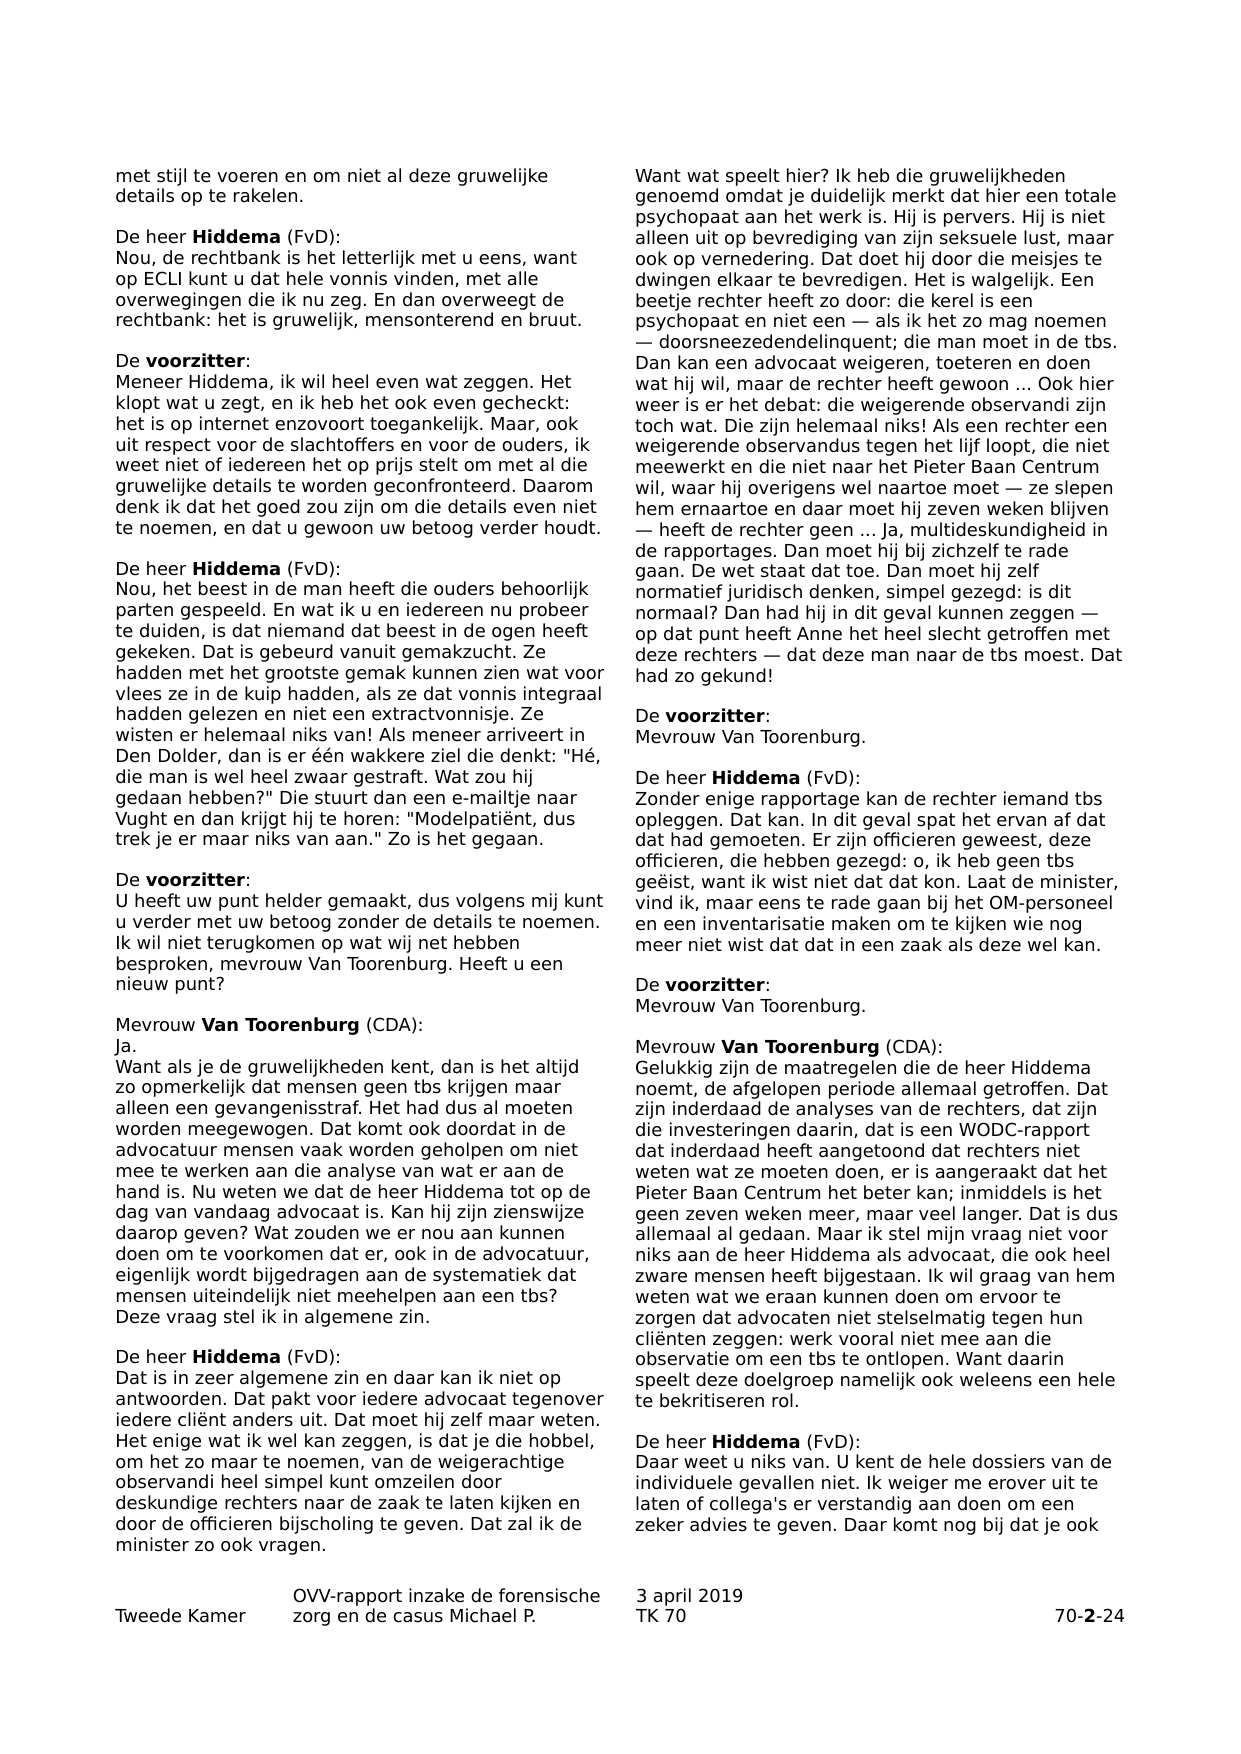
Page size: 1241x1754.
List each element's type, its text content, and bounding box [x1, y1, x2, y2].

text De voorzitter: [635, 975, 1125, 996]
text Mevrouw Van Toorenburg. [635, 996, 1125, 1017]
text Mevrouw Van Toorenburg. [635, 727, 1125, 748]
text Meneer Hiddema, ik wil heel even wat zeggen. Het klopt wat u zegt, en ik heb het ook even gecheckt: het is op internet enzovoort toegankelijk. Maar, ook uit respect voor de slachtoffers en voor de ouders, ik weet niet of iedereen het op prijs stelt om met al die gruwelijke details te worden geconfronteerd. Daarom denk ik dat het goed zou zijn om die details even niet te noemen, en dat u gewoon uw betoog verder houdt. [115, 372, 605, 538]
text Zonder enige rapportage kan de rechter iemand tbs opleggen. Dat kan. In dit geval spat het ervan af dat dat had gemoeten. Er zijn officieren geweest, deze officieren, die hebben gezegd: o, ik heb geen tbs geëist, want ik wist niet dat dat kon. Laat de minister, vind ik, maar eens te rade gaan bij het OM-personeel en een inventarisatie maken om te kijken wie nog meer niet wist dat dat in een zaak als deze wel kan. [635, 788, 1125, 955]
text Dat is in zeer algemene zin en daar kan ik niet op antwoorden. Dat pakt voor iedere advocaat tegenover iedere cliënt anders uit. Dat moet hij zelf maar weten. Het enige wat ik wel kan zeggen, is dat je die hobbel, om het zo maar te noemen, van de weigerachtige observandi heel simpel kunt omzeilen door deskundige rechters naar de zaak te laten kijken en door de officieren bijscholing te geven. Dat zal ik de minister zo ook vragen. [115, 1368, 605, 1556]
text De heer Hiddema (FvD): [635, 768, 1125, 788]
text Daar weet u niks van. U kent de hele dossiers van de individuele gevallen niet. Ik weiger me erover uit te laten of collega's er verstandig aan doen om een zeker advies te geven. Daar komt nog bij dat je ook [635, 1452, 1125, 1536]
text U heeft uw punt helder gemaakt, dus volgens mij kunt u verder met uw betoog zonder de details te noemen. [115, 891, 605, 932]
text Want wat speelt hier? Ik heb die gruwelijkheden genoemd omdat je duidelijk merkt dat hier een totale psychopaat aan het werk is. Hij is pervers. Hij is niet alleen uit op bevrediging van zijn seksuele lust, maar ook op vernedering. Dat doet hij door die meisjes te dwingen elkaar te bevredigen. Het is walgelijk. Een beetje rechter heeft zo door: die kerel is een psychopaat en niet een — als ik het zo mag noemen — doorsneezedendelinquent; die man moet in de tbs. Dan kan een advocaat weigeren, toeteren en doen wat hij wil, maar de rechter heeft gewoon ... Ook hier weer is er het debat: die weigerende observandi zijn toch wat. Die zijn helemaal niks! Als een rechter een weigerende observandus tegen het lijf loopt, die niet meewerkt en die niet naar het Pieter Baan Centrum wil, waar hij overigens wel naartoe moet — ze slepen hem ernaartoe en daar moet hij zeven weken blijven — heeft de rechter geen ... Ja, multideskundigheid in de rapportages. Dan moet hij bij zichzelf te rade gaan. De wet staat dat toe. Dan moet hij zelf normatief juridisch denken, simpel gezegd: is dit normaal? Dan had hij in dit geval kunnen zeggen — op dat punt heeft Anne het heel slecht getroffen met deze rechters — dat deze man naar de tbs moest. Dat had zo gekund! [635, 165, 1125, 686]
text Want als je de gruwelijkheden kent, dan is het altijd zo opmerkelijk dat mensen geen tbs krijgen maar alleen een gevangenisstraf. Het had dus al moeten worden meegewogen. Dat komt ook doordat in de advocatuur mensen vaak worden geholpen om niet mee te werken aan die analyse van wat er aan de hand is. Nu weten we dat de heer Hiddema tot op de dag van vandaag advocaat is. Kan hij zijn zienswijze daarop geven? Wat zouden we er nou aan kunnen doen om te voorkomen dat er, ook in de advocatuur, eigenlijk wordt bijgedragen aan de systematiek dat mensen uiteindelijk niet meehelpen aan een tbs? Deze vraag stel ik in algemene zin. [115, 1056, 605, 1327]
text Nou, het beest in de man heeft die ouders behoorlijk parten gespeeld. En wat ik u en iedereen nu probeer te duiden, is dat niemand dat beest in de ogen heeft gekeken. Dat is gebeurd vanuit gemakzucht. Ze hadden met het grootste gemak kunnen zien wat voor vlees ze in de kuip hadden, als ze dat vonnis integraal hadden gelezen en niet een extractvonnisje. Ze wisten er helemaal niks van! Als meneer arriveert in Den Dolder, dan is er één wakkere ziel die denkt: "Hé, die man is wel heel zwaar gestraft. Wat zou hij gedaan hebben?" Die stuurt dan een e-mailtje naar Vught en dan krijgt hij te horen: "Modelpatiënt, dus trek je er maar niks van aan." Zo is het gegaan. [115, 579, 605, 850]
text met stijl te voeren en om niet al deze gruwelijke details op te rakelen. [115, 165, 605, 207]
text Mevrouw Van Toorenburg (CDA): [635, 1037, 1125, 1057]
text De heer Hiddema (FvD): [635, 1432, 1125, 1452]
text Ja. [115, 1036, 605, 1056]
text De heer Hiddema (FvD): [115, 227, 605, 248]
text De heer Hiddema (FvD): [115, 558, 605, 579]
text Nou, de rechtbank is het letterlijk met u eens, want op ECLI kunt u dat hele vonnis vinden, met alle overwegingen die ik nu zeg. En dan overweegt de rechtbank: het is gruwelijk, mensonterend en bruut. [115, 248, 605, 331]
text Mevrouw Van Toorenburg (CDA): [115, 1015, 605, 1036]
text Gelukkig zijn de maatregelen die de heer Hiddema noemt, de afgelopen periode allemaal getroffen. Dat zijn inderdaad de analyses van de rechters, dat zijn die investeringen daarin, dat is een WODC-rapport dat inderdaad heeft aangetoond dat rechters niet weten wat ze moeten doen, er is aangeraakt dat het Pieter Baan Centrum het beter kan; inmiddels is het geen zeven weken meer, maar veel langer. Dat is dus allemaal al gedaan. Maar ik stel mijn vraag niet voor niks aan de heer Hiddema als advocaat, die ook heel zware mensen heeft bijgestaan. Ik wil graag van hem weten wat we eraan kunnen doen om ervoor te zorgen dat advocaten niet stelselmatig tegen hun cliënten zeggen: werk vooral niet mee aan die observatie om een tbs te ontlopen. Want daarin speelt deze doelgroep namelijk ook weleens een hele te bekritiseren rol. [635, 1057, 1125, 1412]
text De heer Hiddema (FvD): [115, 1347, 605, 1368]
text Ik wil niet terugkomen op wat wij net hebben besproken, mevrouw Van Toorenburg. Heeft u een nieuw punt? [115, 932, 605, 995]
text De voorzitter: [115, 351, 605, 372]
text De voorzitter: [115, 870, 605, 891]
text De voorzitter: [635, 706, 1125, 727]
